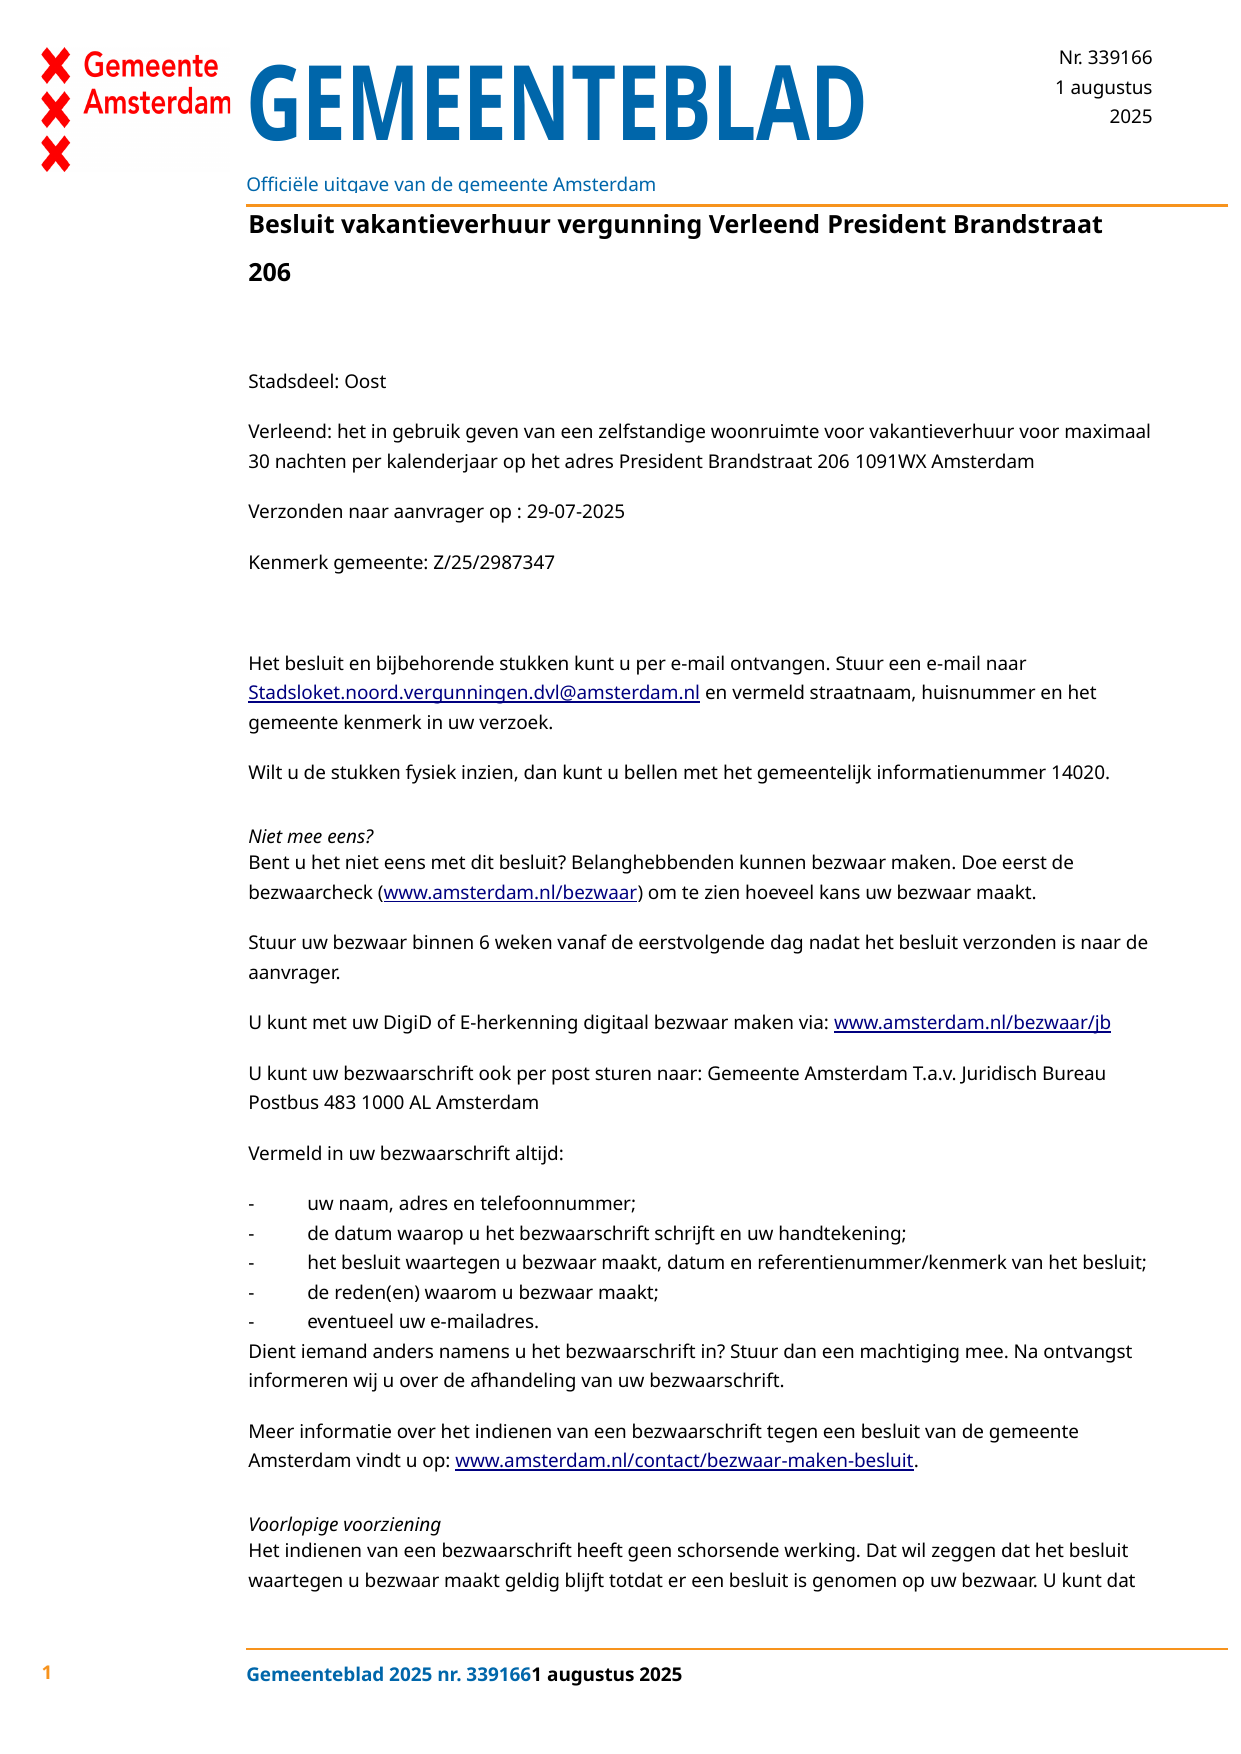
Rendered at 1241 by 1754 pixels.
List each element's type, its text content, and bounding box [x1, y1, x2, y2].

list uw naam, adres en telefoonnummer; [248, 1190, 1152, 1216]
text Stadsdeel: Oost [248, 368, 1152, 394]
text Kenmerk gemeente: Z/25/2987347 [248, 549, 1152, 575]
text Wilt u de stukken fysiek inzien, dan kunt u bellen met het gemeentelijk informatienummer 14020. [248, 759, 1152, 785]
text Het besluit en bijbehorende stukken kunt u per e-mail ontvangen. Stuur een e-mail naar Stadsloket.noord.vergunningen.dvl@amsterdam.nl en vermeld straatnaam, huisnummer en het gemeente kenmerk in uw verzoek. [248, 650, 1152, 735]
text Verzonden naar aanvrager op : 29-07-2025 [248, 499, 1152, 524]
text Meer informatie over het indienen van een bezwaarschrift tegen een besluit van de gemeente Amsterdam vindt u op: www.amsterdam.nl/contact/bezwaar-maken-besluit. [248, 1418, 1152, 1473]
list het besluit waartegen u bezwaar maakt, datum en referentienummer/kenmerk van het besluit; [248, 1249, 1152, 1275]
picture [41, 47, 231, 172]
text Dient iemand anders namens u het bezwaarschrift in? Stuur dan een machtiging mee. Na ontvangst informeren wij u over de afhandeling van uw bezwaarschrift. [248, 1338, 1152, 1393]
text Verleend: het in gebruik geven van een zelfstandige woonruimte voor vakantieverhuur voor maximaal 30 nachten per kalenderjaar op het adres President Brandstraat 206 1091WX Amsterdam [248, 419, 1152, 474]
text Vermeld in uw bezwaarschrift altijd: [248, 1140, 1152, 1165]
text U kunt uw bezwaarschrift ook per post sturen naar: Gemeente Amsterdam T.a.v. Juridisch Bureau Postbus 483 1000 AL Amsterdam [248, 1060, 1152, 1115]
text Voorlopige voorziening [248, 1512, 1152, 1537]
text Bent u het niet eens met dit besluit? Belanghebbenden kunnen bezwaar maken. Doe eerst de bezwaarcheck (www.amsterdam.nl/bezwaar) om te zien hoeveel kans uw bezwaar maakt. [248, 849, 1152, 904]
text Het indienen van een bezwaarschrift heeft geen schorsende werking. Dat wil zeggen dat het besluit waartegen u bezwaar maakt geldig blijft totdat er een besluit is genomen op uw bezwaar. U kunt dat [248, 1537, 1152, 1593]
text Besluit vakantieverhuur vergunning Verleend President Brandstraat 206 [248, 207, 1152, 288]
list eventueel uw e-mailadres. [248, 1308, 1152, 1334]
text Stuur uw bezwaar binnen 6 weken vanaf de eerstvolgende dag nadat het besluit verzonden is naar de aanvrager. [248, 929, 1152, 984]
text Niet mee eens? [248, 823, 1152, 849]
text U kunt met uw DigiD of E-herkenning digitaal bezwaar maken via: www.amsterdam.nl/bezwaar/jb [248, 1009, 1152, 1035]
list de datum waarop u het bezwaarschrift schrijft en uw handtekening; [248, 1220, 1152, 1245]
list de reden(en) waarom u bezwaar maakt; [248, 1279, 1152, 1304]
